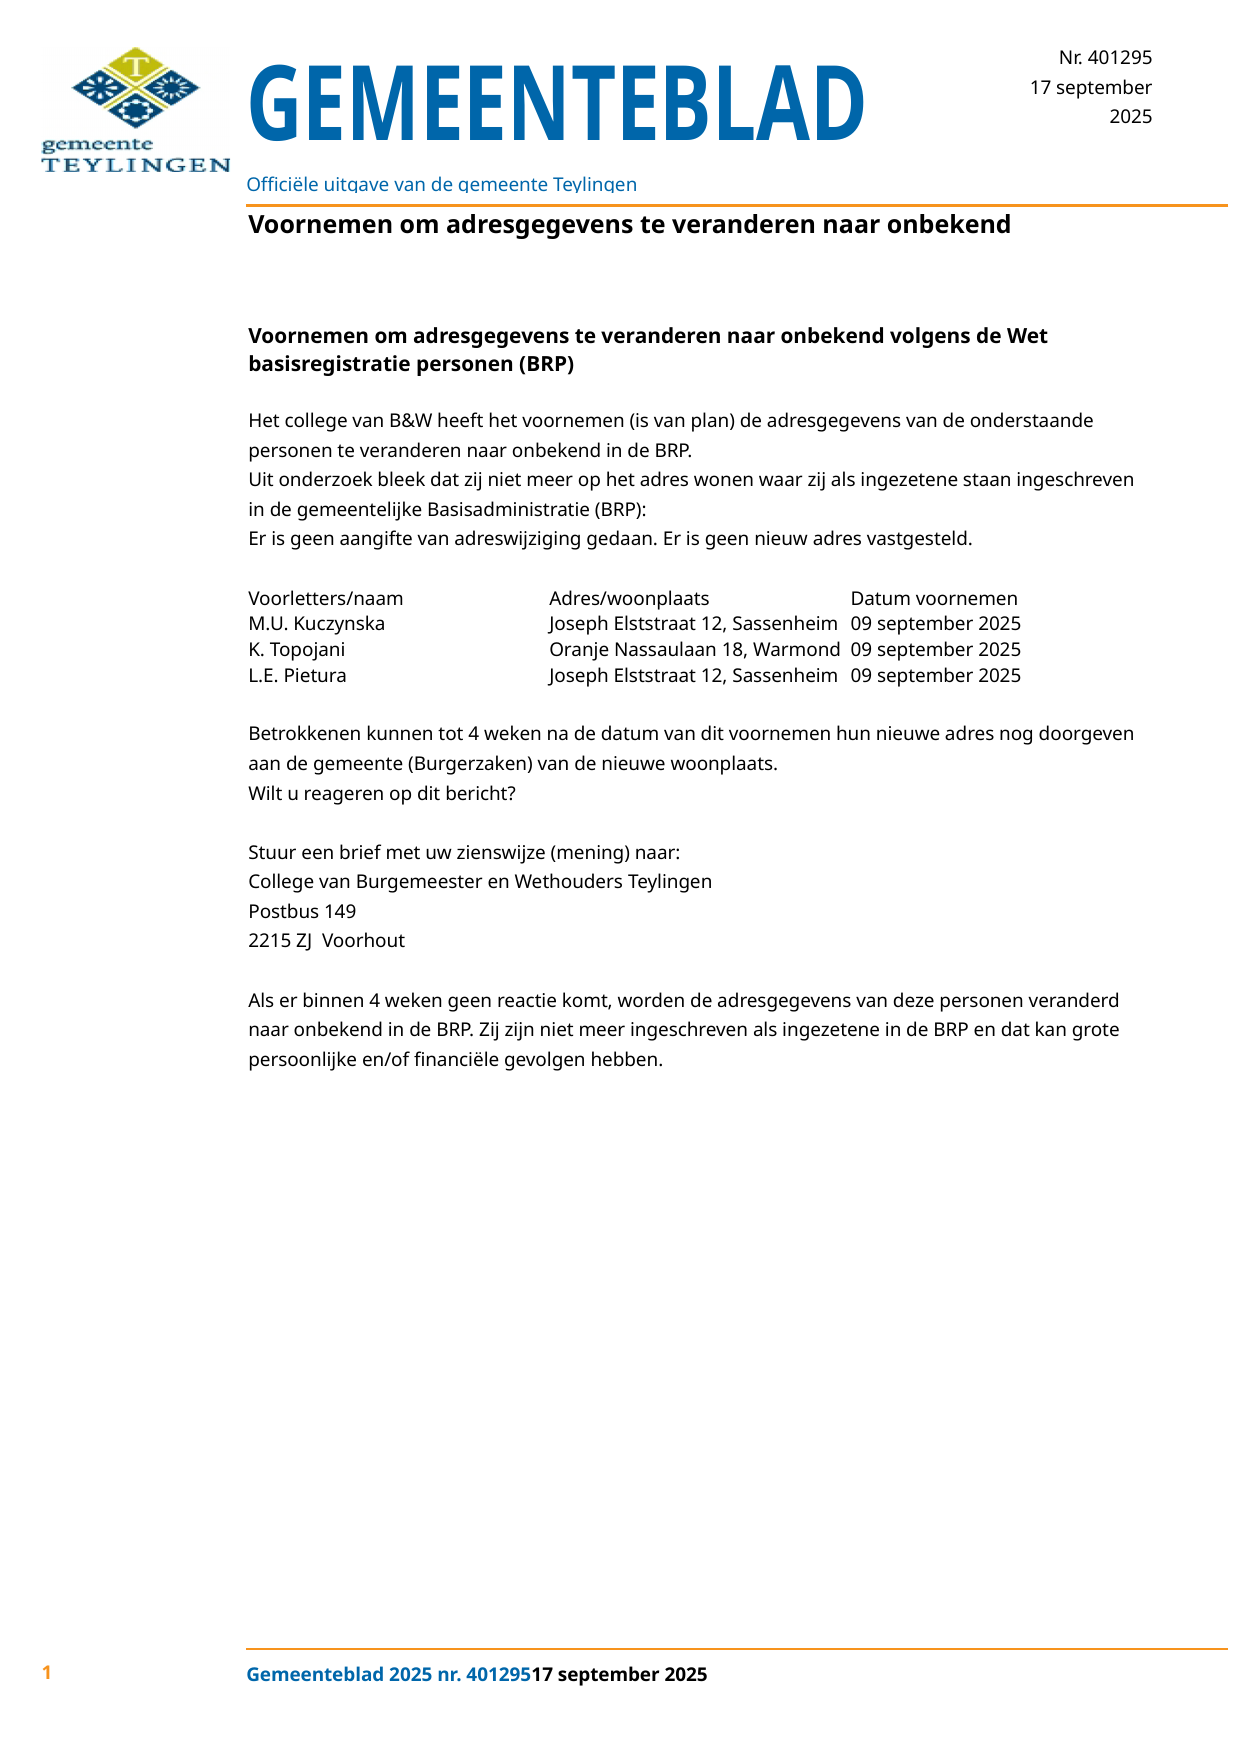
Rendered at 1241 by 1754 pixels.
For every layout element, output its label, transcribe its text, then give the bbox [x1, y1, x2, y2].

table_cell K. Topojani [248, 636, 549, 662]
table_cell 09 september 2025 [850, 611, 1152, 636]
text Betrokkenen kunnen tot 4 weken na de datum van dit voornemen hun nieuwe adres nog doorgeven aan de gemeente (Burgerzaken) van de nieuwe woonplaats. [248, 721, 1152, 776]
text Uit onderzoek bleek dat zij niet meer op het adres wonen waar zij als ingezetene staan ingeschreven in de gemeentelijke Basisadministratie (BRP): [248, 466, 1152, 522]
table_header Adres/woonplaats [549, 585, 850, 611]
text Stuur een brief met uw zienswijze (mening) naar: [248, 839, 1152, 864]
text Voornemen om adresgegevens te veranderen naar onbekend [248, 207, 1152, 241]
text Het college van B&W heeft het voornemen (is van plan) de adresgegevens van de onderstaande personen te veranderen naar onbekend in de BRP. [248, 407, 1152, 462]
picture [41, 47, 231, 172]
table_header Voorletters/naam [248, 585, 549, 611]
table_cell Oranje Nassaulaan 18, Warmond [549, 636, 850, 662]
table_cell Joseph Elststraat 12, Sassenheim [549, 662, 850, 688]
table_header Datum voornemen [850, 585, 1152, 611]
text Wilt u reageren op dit bericht? [248, 780, 1152, 805]
text ​​Postbus 149​ [248, 898, 1152, 924]
table_cell 09 september 2025 [850, 662, 1152, 688]
table_cell Joseph Elststraat 12, Sassenheim [549, 611, 850, 636]
text Voornemen om adresgegevens te veranderen naar onbekend volgens de Wet basisregistratie personen (BRP) [248, 321, 1152, 378]
text Als er binnen 4 weken geen reactie komt, worden de adresgegevens van deze personen veranderd naar onbekend in de BRP. Zij zijn niet meer ingeschreven als ingezetene in de BRP en dat kan grote persoonlijke en/of financiële gevolgen hebben. [248, 987, 1152, 1072]
text ​​2215 ZJ ​ ​Voorhout​ [248, 928, 1152, 953]
table_cell 09 september 2025 [850, 636, 1152, 662]
table_cell L.E. Pietura [248, 662, 549, 688]
text Er is geen aangifte van adreswijziging gedaan. Er is geen nieuw adres vastgesteld. [248, 526, 1152, 551]
table_cell M.U. Kuczynska [248, 611, 549, 636]
text College van Burgemeester en Wethouders ​Teylingen​ [248, 868, 1152, 894]
